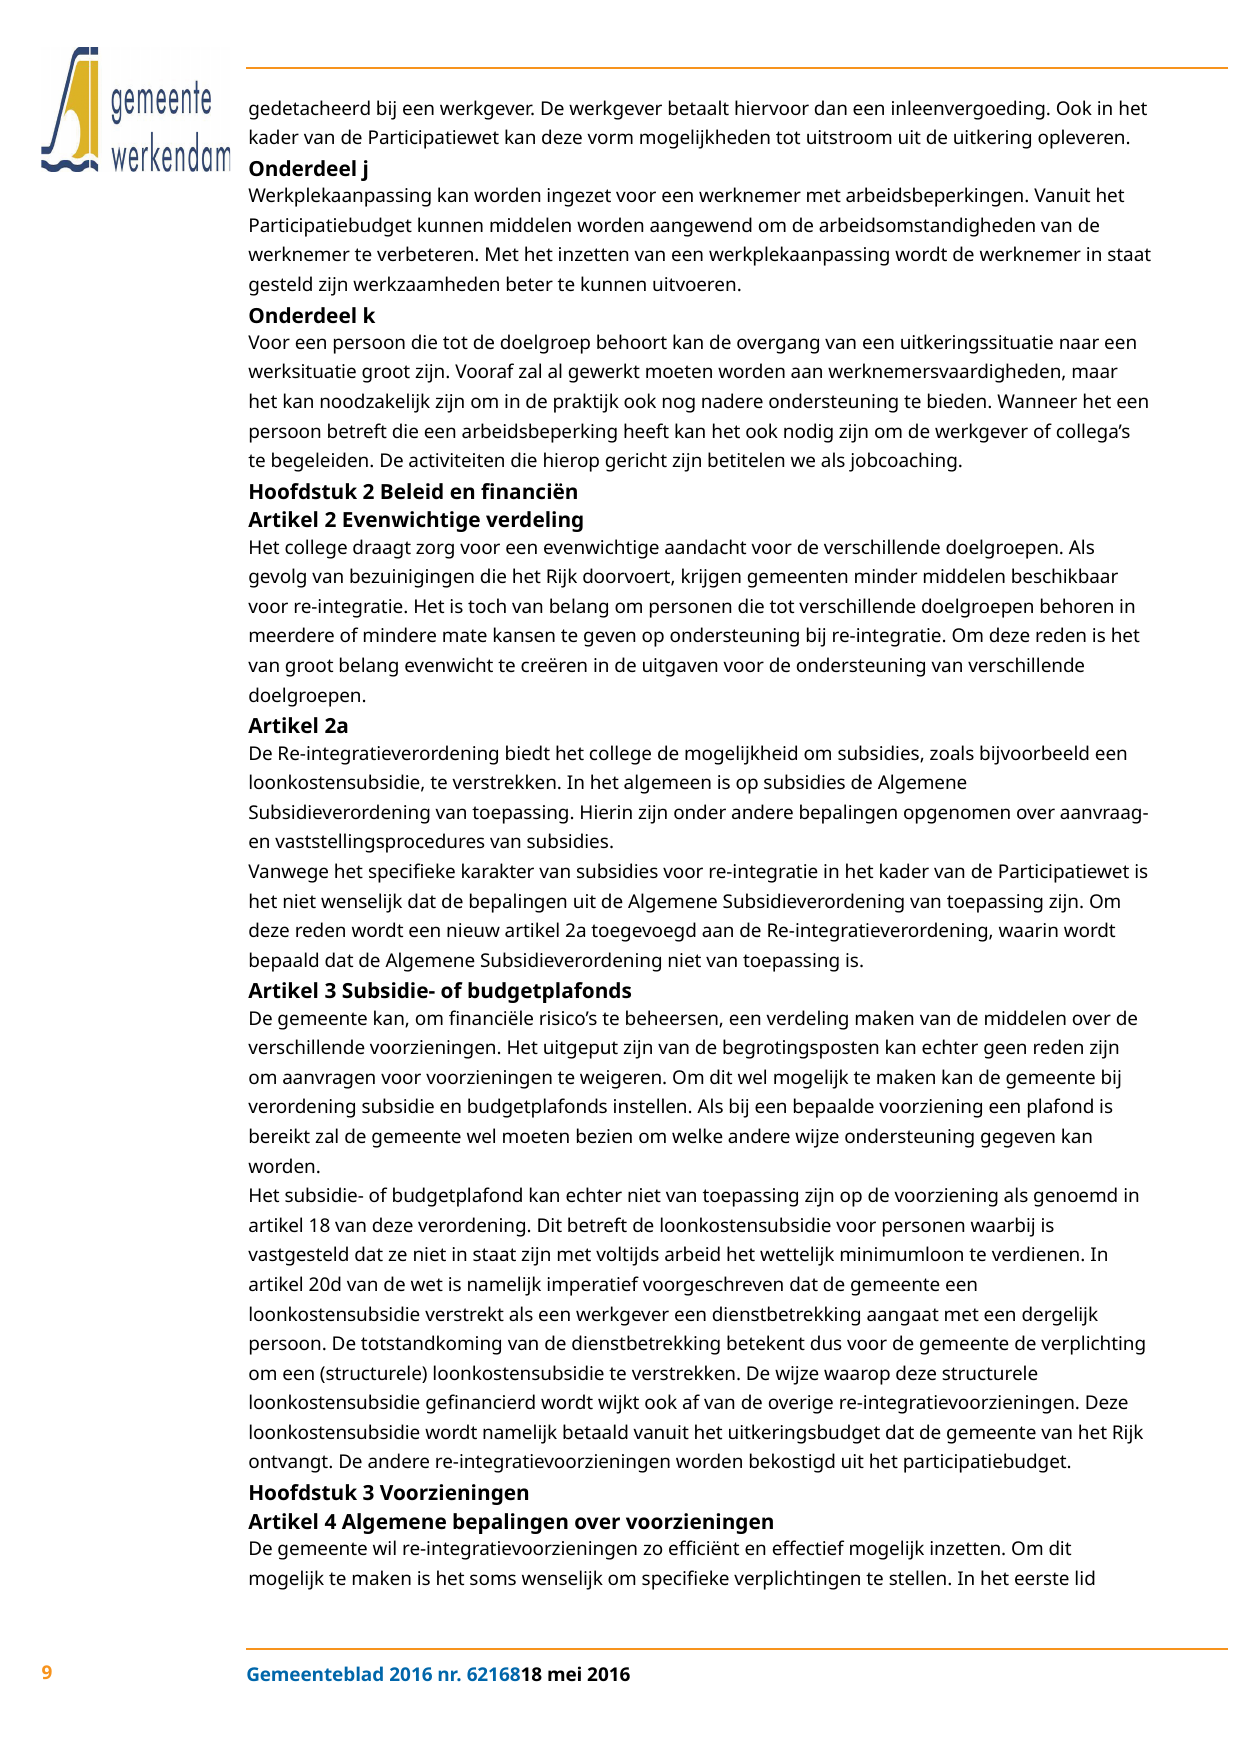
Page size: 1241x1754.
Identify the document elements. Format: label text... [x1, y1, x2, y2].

text Hoofdstuk 3 Voorzieningen [248, 1478, 1152, 1507]
text Onderdeel k [248, 301, 1152, 329]
text Artikel 2a [248, 711, 1152, 740]
text Artikel 2 Evenwichtige verdeling [248, 506, 1152, 534]
text De gemeente wil re-integratievoorzieningen zo efficiënt en effectief mogelijk inzetten. Om dit mogelijk te maken is het soms wenselijk om specifieke verplichtingen te stellen. In het eerste lid [248, 1535, 1152, 1591]
text Voor een persoon die tot de doelgroep behoort kan de overgang van een uitkeringssituatie naar een werksituatie groot zijn. Vooraf zal al gewerkt moeten worden aan werknemersvaardigheden, maar het kan noodzakelijk zijn om in de praktijk ook nog nadere ondersteuning te bieden. Wanneer het een persoon betreft die een arbeidsbeperking heeft kan het ook nodig zijn om de werkgever of collega’s te begeleiden. De activiteiten die hierop gericht zijn betitelen we als jobcoaching. [248, 329, 1152, 473]
text Hoofdstuk 2 Beleid en financiën [248, 477, 1152, 506]
text De Re-integratieverordening biedt het college de mogelijkheid om subsidies, zoals bijvoorbeeld een loonkostensubsidie, te verstrekken. In het algemeen is op subsidies de Algemene Subsidieverordening van toepassing. Hierin zijn onder andere bepalingen opgenomen over aanvraag- en vaststellingsprocedures van subsidies. [248, 740, 1152, 854]
text Onderdeel j [248, 154, 1152, 182]
text gedetacheerd bij een werkgever. De werkgever betaalt hiervoor dan een inleenvergoeding. Ook in het kader van de Participatiewet kan deze vorm mogelijkheden tot uitstroom uit de uitkering opleveren. [248, 95, 1152, 150]
text Het subsidie- of budgetplafond kan echter niet van toepassing zijn op de voorziening als genoemd in artikel 18 van deze verordening. Dit betreft de loonkostensubsidie voor personen waarbij is vastgesteld dat ze niet in staat zijn met voltijds arbeid het wettelijk minimumloon te verdienen. In artikel 20d van de wet is namelijk imperatief voorgeschreven dat de gemeente een loonkostensubsidie verstrekt als een werkgever een dienstbetrekking aangaat met een dergelijk persoon. De totstandkoming van de dienstbetrekking betekent dus voor de gemeente de verplichting om een (structurele) loonkostensubsidie te verstrekken. De wijze waarop deze structurele loonkostensubsidie gefinancierd wordt wijkt ook af van de overige re-integratievoorzieningen. Deze loonkostensubsidie wordt namelijk betaald vanuit het uitkeringsbudget dat de gemeente van het Rijk ontvangt. De andere re-integratievoorzieningen worden bekostigd uit het participatiebudget. [248, 1182, 1152, 1474]
text Werkplekaanpassing kan worden ingezet voor een werknemer met arbeidsbeperkingen. Vanuit het Participatiebudget kunnen middelen worden aangewend om de arbeidsomstandigheden van de werknemer te verbeteren. Met het inzetten van een werkplekaanpassing wordt de werknemer in staat gesteld zijn werkzaamheden beter te kunnen uitvoeren. [248, 182, 1152, 297]
picture [41, 47, 231, 172]
text Het college draagt zorg voor een evenwichtige aandacht voor de verschillende doelgroepen. Als gevolg van bezuinigingen die het Rijk doorvoert, krijgen gemeenten minder middelen beschikbaar voor re-integratie. Het is toch van belang om personen die tot verschillende doelgroepen behoren in meerdere of mindere mate kansen te geven op ondersteuning bij re-integratie. Om deze reden is het van groot belang evenwicht te creëren in de uitgaven voor de ondersteuning van verschillende doelgroepen. [248, 534, 1152, 708]
text Vanwege het specifieke karakter van subsidies voor re-integratie in het kader van de Participatiewet is het niet wenselijk dat de bepalingen uit de Algemene Subsidieverordening van toepassing zijn. Om deze reden wordt een nieuw artikel 2a toegevoegd aan de Re-integratieverordening, waarin wordt bepaald dat de Algemene Subsidieverordening niet van toepassing is. [248, 858, 1152, 973]
text De gemeente kan, om financiële risico’s te beheersen, een verdeling maken van de middelen over de verschillende voorzieningen. Het uitgeput zijn van de begrotingsposten kan echter geen reden zijn om aanvragen voor voorzieningen te weigeren. Om dit wel mogelijk te maken kan de gemeente bij verordening subsidie en budgetplafonds instellen. Als bij een bepaalde voorziening een plafond is bereikt zal de gemeente wel moeten bezien om welke andere wijze ondersteuning gegeven kan worden. [248, 1005, 1152, 1179]
text Artikel 3 Subsidie- of budgetplafonds [248, 977, 1152, 1005]
text Artikel 4 Algemene bepalingen over voorzieningen [248, 1507, 1152, 1535]
